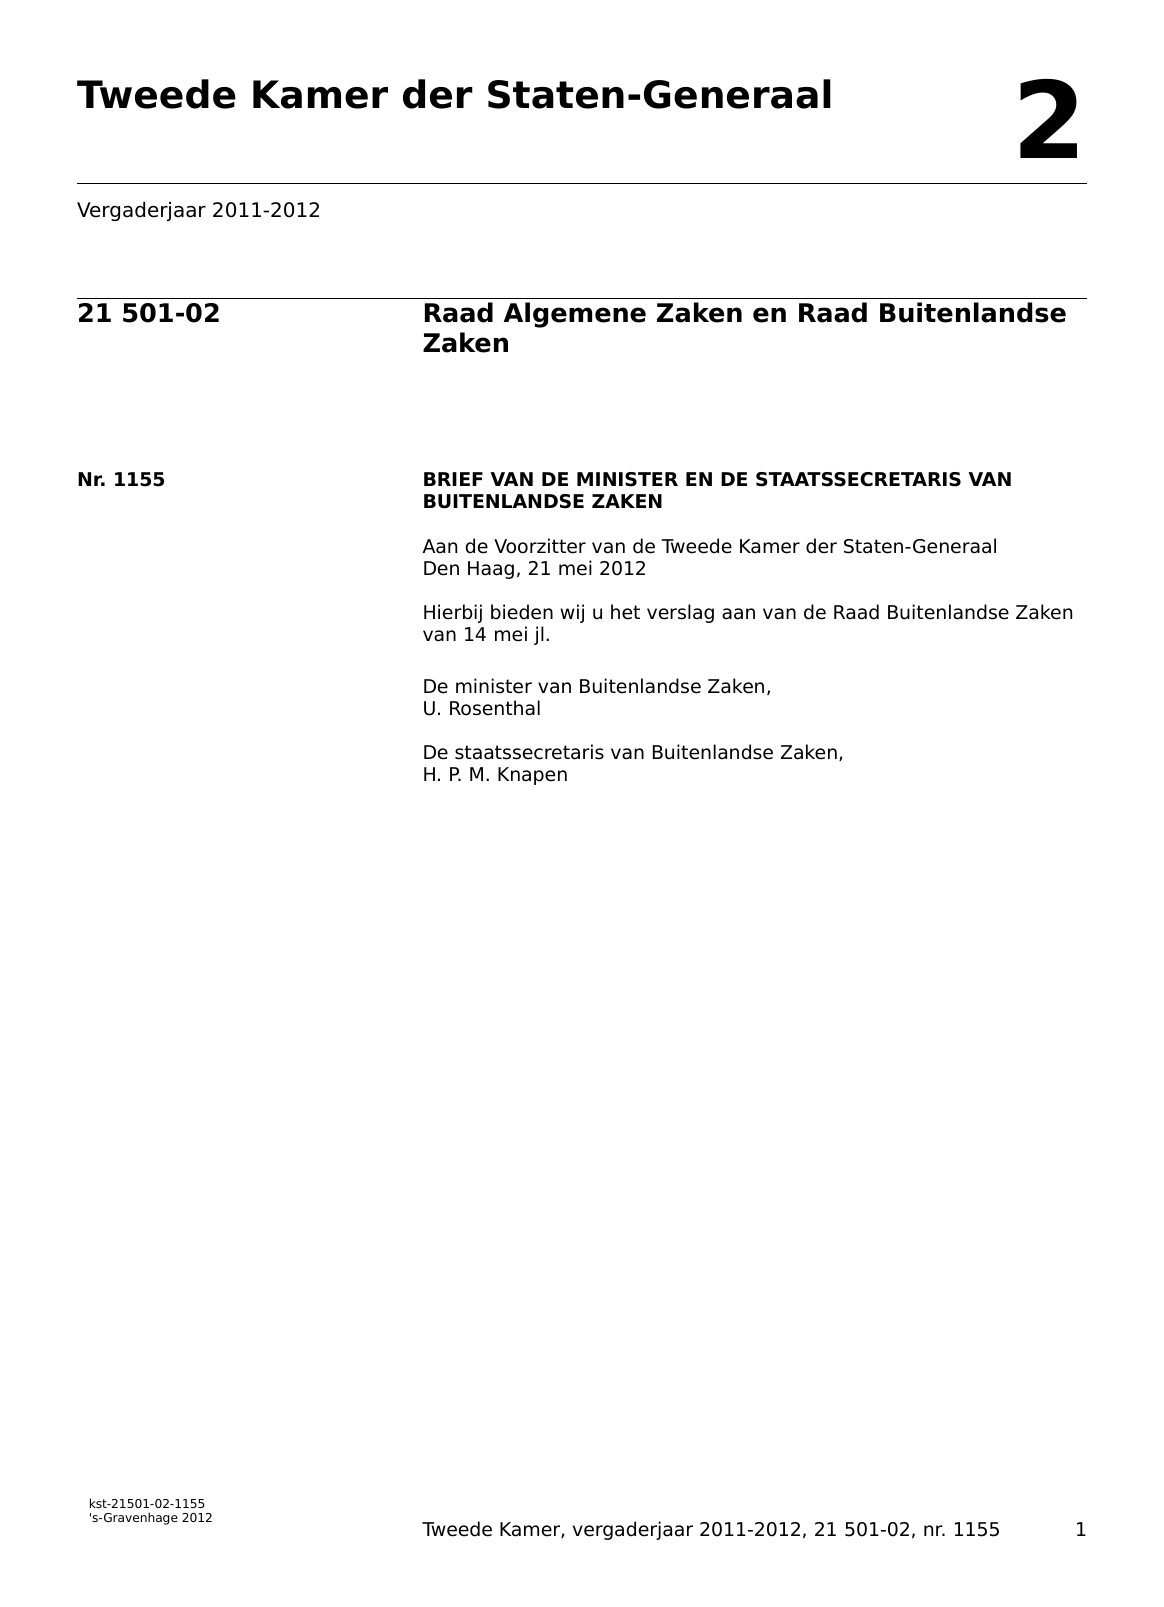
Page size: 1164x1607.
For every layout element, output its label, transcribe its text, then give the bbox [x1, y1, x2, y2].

table_header Tweede Kamer der Staten-Generaal [77, 59, 886, 183]
text De minister van Buitenlandse Zaken, U. Rosenthal [422, 676, 1087, 719]
text 's-Gravenhage 2012 [88, 1511, 323, 1525]
subtitle 21 501-02 Raad Algemene Zaken en Raad Buitenlandse Zaken [77, 299, 1087, 358]
text De staatssecretaris van Buitenlandse Zaken, H. P. M. Knapen [422, 742, 1087, 786]
text Aan de Voorzitter van de Tweede Kamer der Staten-Generaal [422, 536, 1087, 557]
subtitle Nr. 1155 BRIEF VAN DE MINISTER EN DE STAATSSECRETARIS VAN BUITENLANDSE ZAKEN [77, 469, 1087, 513]
table_header 2 [886, 59, 1087, 183]
text Den Haag, 21 mei 2012 [422, 557, 1087, 579]
text kst-21501-02-1155 [88, 1497, 323, 1511]
text Hierbij bieden wij u het verslag aan van de Raad Buitenlandse Zaken van 14 mei jl. [422, 602, 1087, 646]
table_cell Vergaderjaar 2011-2012 [77, 184, 1087, 298]
